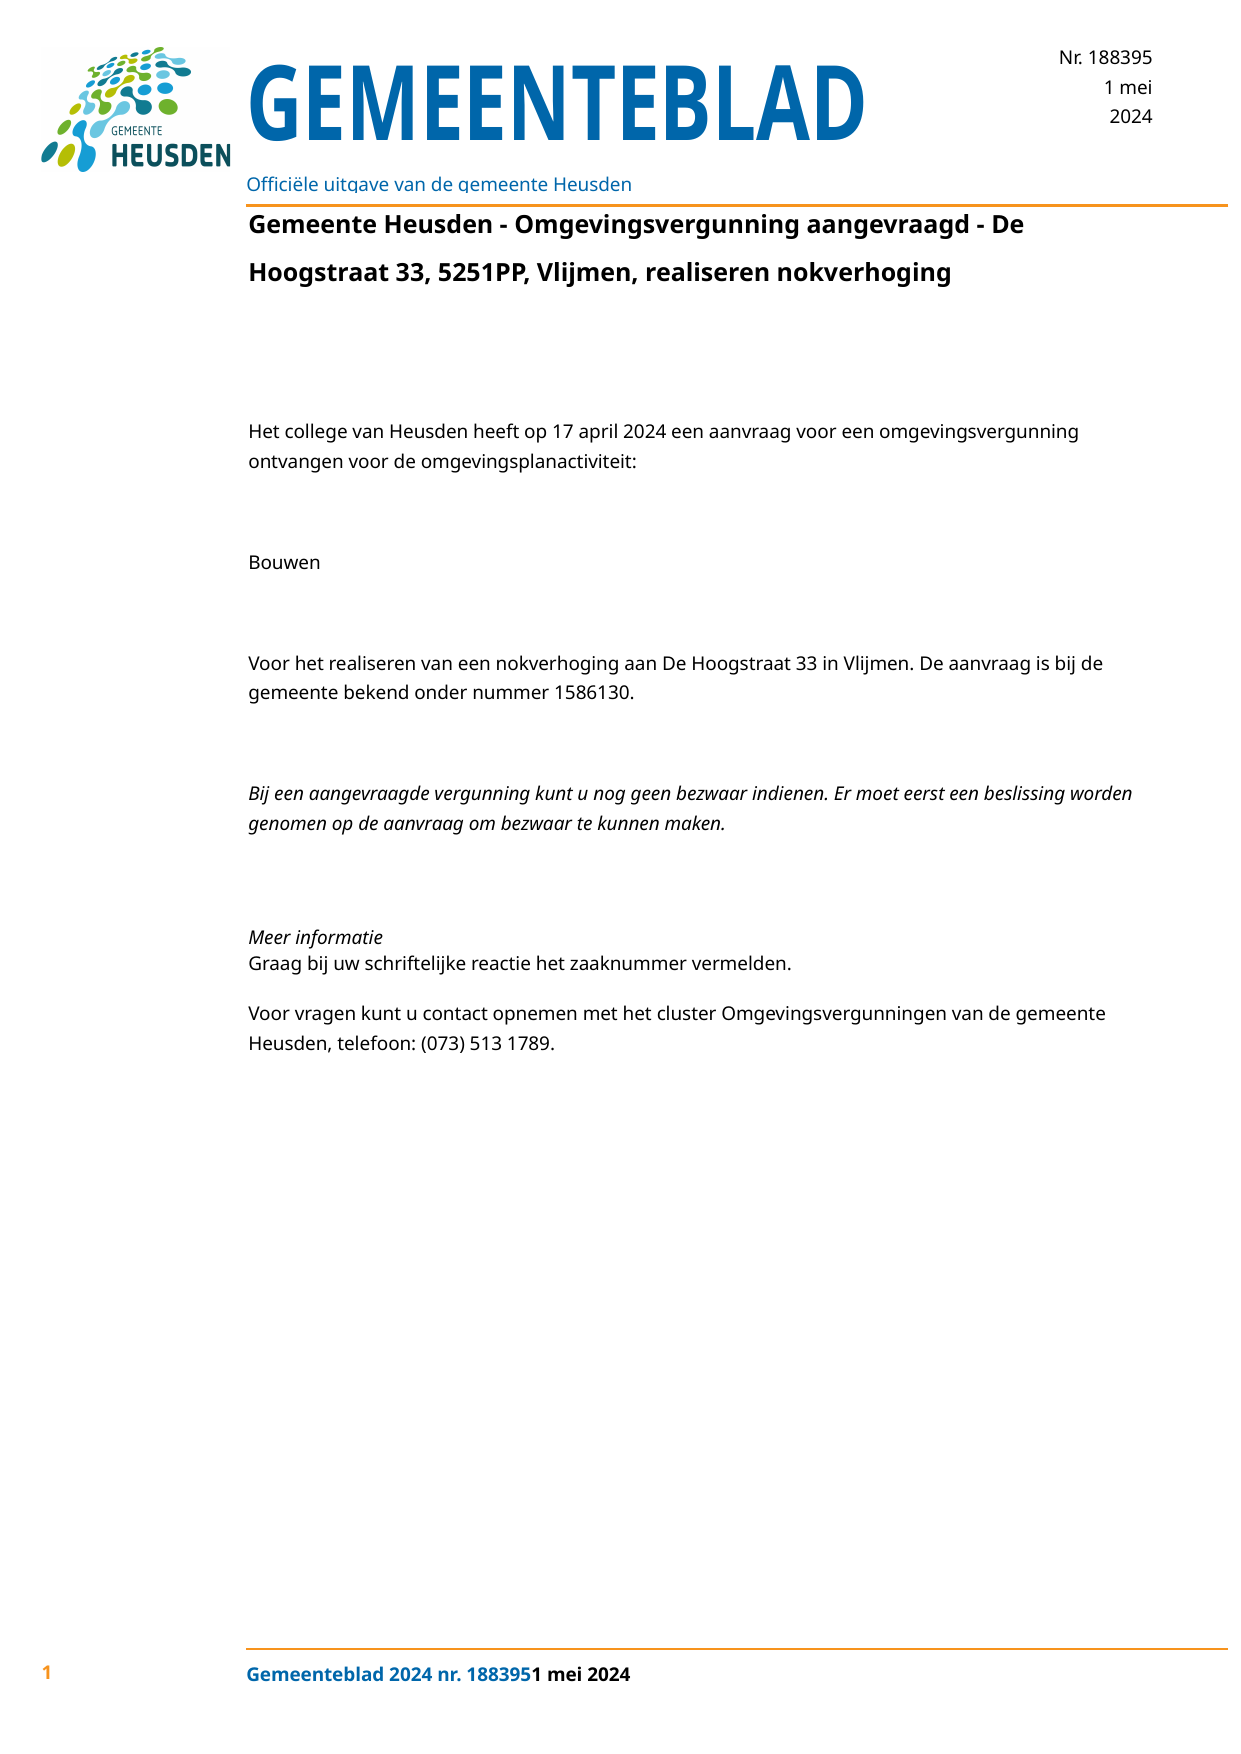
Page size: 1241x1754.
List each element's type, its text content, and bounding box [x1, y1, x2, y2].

text Voor vragen kunt u contact opnemen met het cluster Omgevingsvergunningen van de gemeente Heusden, telefoon: (073) 513 1789. [248, 1001, 1152, 1056]
text Meer informatie [248, 924, 1152, 950]
text Bouwen [248, 549, 1152, 575]
text Gemeente Heusden - Omgevingsvergunning aangevraagd - De Hoogstraat 33, 5251PP, Vlijmen, realiseren nokverhoging [248, 207, 1152, 288]
text Bij een aangevraagde vergunning kunt u nog geen bezwaar indienen. Er moet eerst een beslissing worden genomen op de aanvraag om bezwaar te kunnen maken. [248, 780, 1152, 836]
text Voor het realiseren van een nokverhoging aan De Hoogstraat 33 in Vlijmen. De aanvraag is bij de gemeente bekend onder nummer 1586130. [248, 650, 1152, 705]
text Het college van Heusden heeft op 17 april 2024 een aanvraag voor een omgevingsvergunning ontvangen voor de omgevingsplanactiviteit: [248, 419, 1152, 474]
picture [41, 47, 231, 172]
text Graag bij uw schriftelijke reactie het zaaknummer vermelden. [248, 950, 1152, 976]
